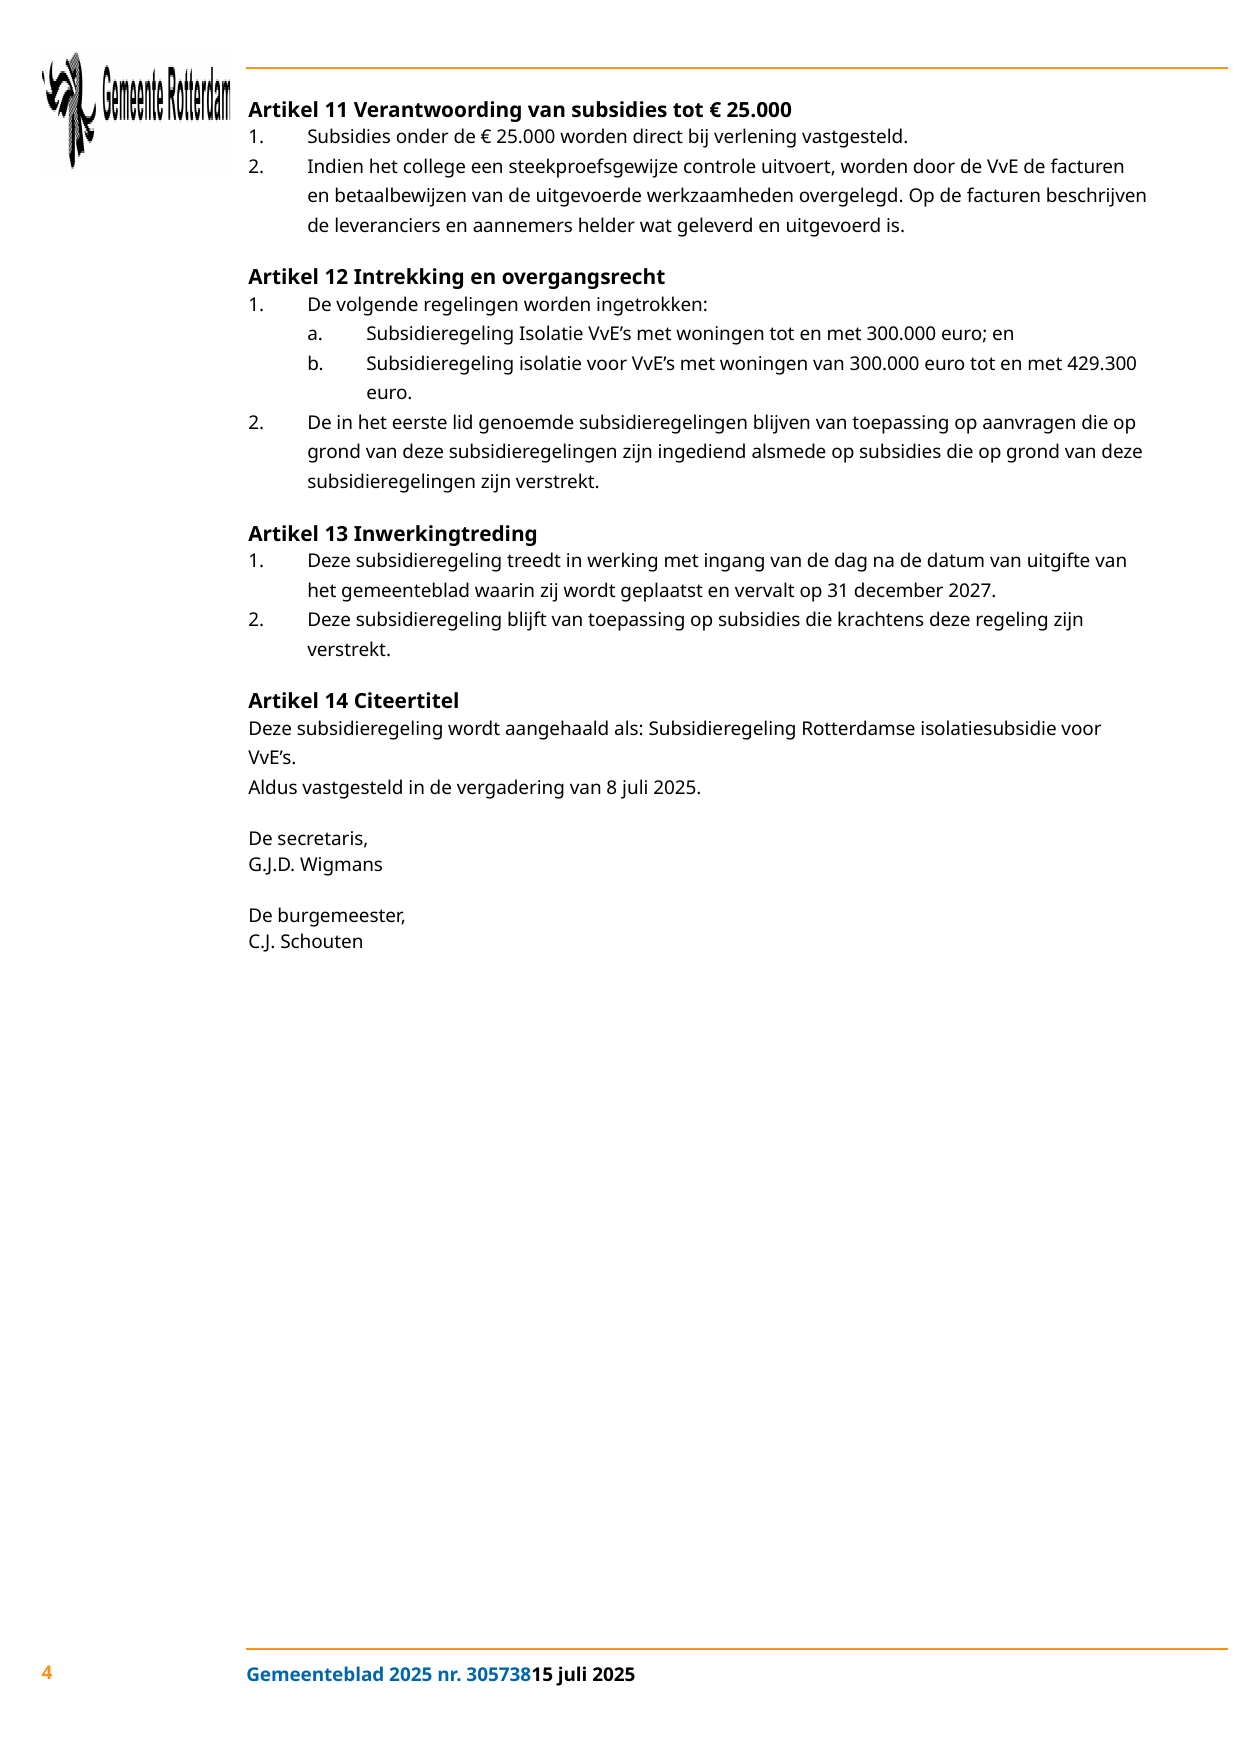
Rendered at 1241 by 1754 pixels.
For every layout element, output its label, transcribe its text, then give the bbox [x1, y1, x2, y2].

text C.J. Schouten [248, 928, 1152, 954]
list Subsidieregeling isolatie voor VvE’s met woningen van 300.000 euro tot en met 429.300 euro. [307, 350, 1152, 405]
text Artikel 11 Verantwoording van subsidies tot € 25.000 [248, 95, 1152, 123]
picture [41, 47, 231, 172]
text Artikel 13 Inwerkingtreding [248, 519, 1152, 547]
list De in het eerste lid genoemde subsidieregelingen blijven van toepassing op aanvragen die op grond van deze subsidieregelingen zijn ingediend alsmede op subsidies die op grond van deze subsidieregelingen zijn verstrekt. [248, 409, 1152, 494]
text Deze subsidieregeling wordt aangehaald als: Subsidieregeling Rotterdamse isolatiesubsidie voor VvE’s. [248, 715, 1152, 770]
text Artikel 14 Citeertitel [248, 686, 1152, 715]
list De volgende regelingen worden ingetrokken: [248, 291, 1152, 317]
list Deze subsidieregeling treedt in werking met ingang van de dag na de datum van uitgifte van het gemeenteblad waarin zij wordt geplaatst en vervalt op 31 december 2027. [248, 547, 1152, 602]
text De burgemeester, [248, 903, 1152, 928]
list Subsidieregeling Isolatie VvE’s met woningen tot en met 300.000 euro; en [307, 320, 1152, 346]
text De secretaris, [248, 825, 1152, 851]
list Subsidies onder de € 25.000 worden direct bij verlening vastgesteld. [248, 123, 1152, 149]
list Deze subsidieregeling blijft van toepassing op subsidies die krachtens deze regeling zijn verstrekt. [248, 606, 1152, 662]
text G.J.D. Wigmans [248, 851, 1152, 877]
text Artikel 12 Intrekking en overgangsrecht [248, 262, 1152, 291]
text Aldus vastgesteld in de vergadering van 8 juli 2025. [248, 774, 1152, 800]
list Indien het college een steekproefsgewijze controle uitvoert, worden door de VvE de facturen en betaalbewijzen van de uitgevoerde werkzaamheden overgelegd. Op de facturen beschrijven de leveranciers en aannemers helder wat geleverd en uitgevoerd is. [248, 153, 1152, 238]
